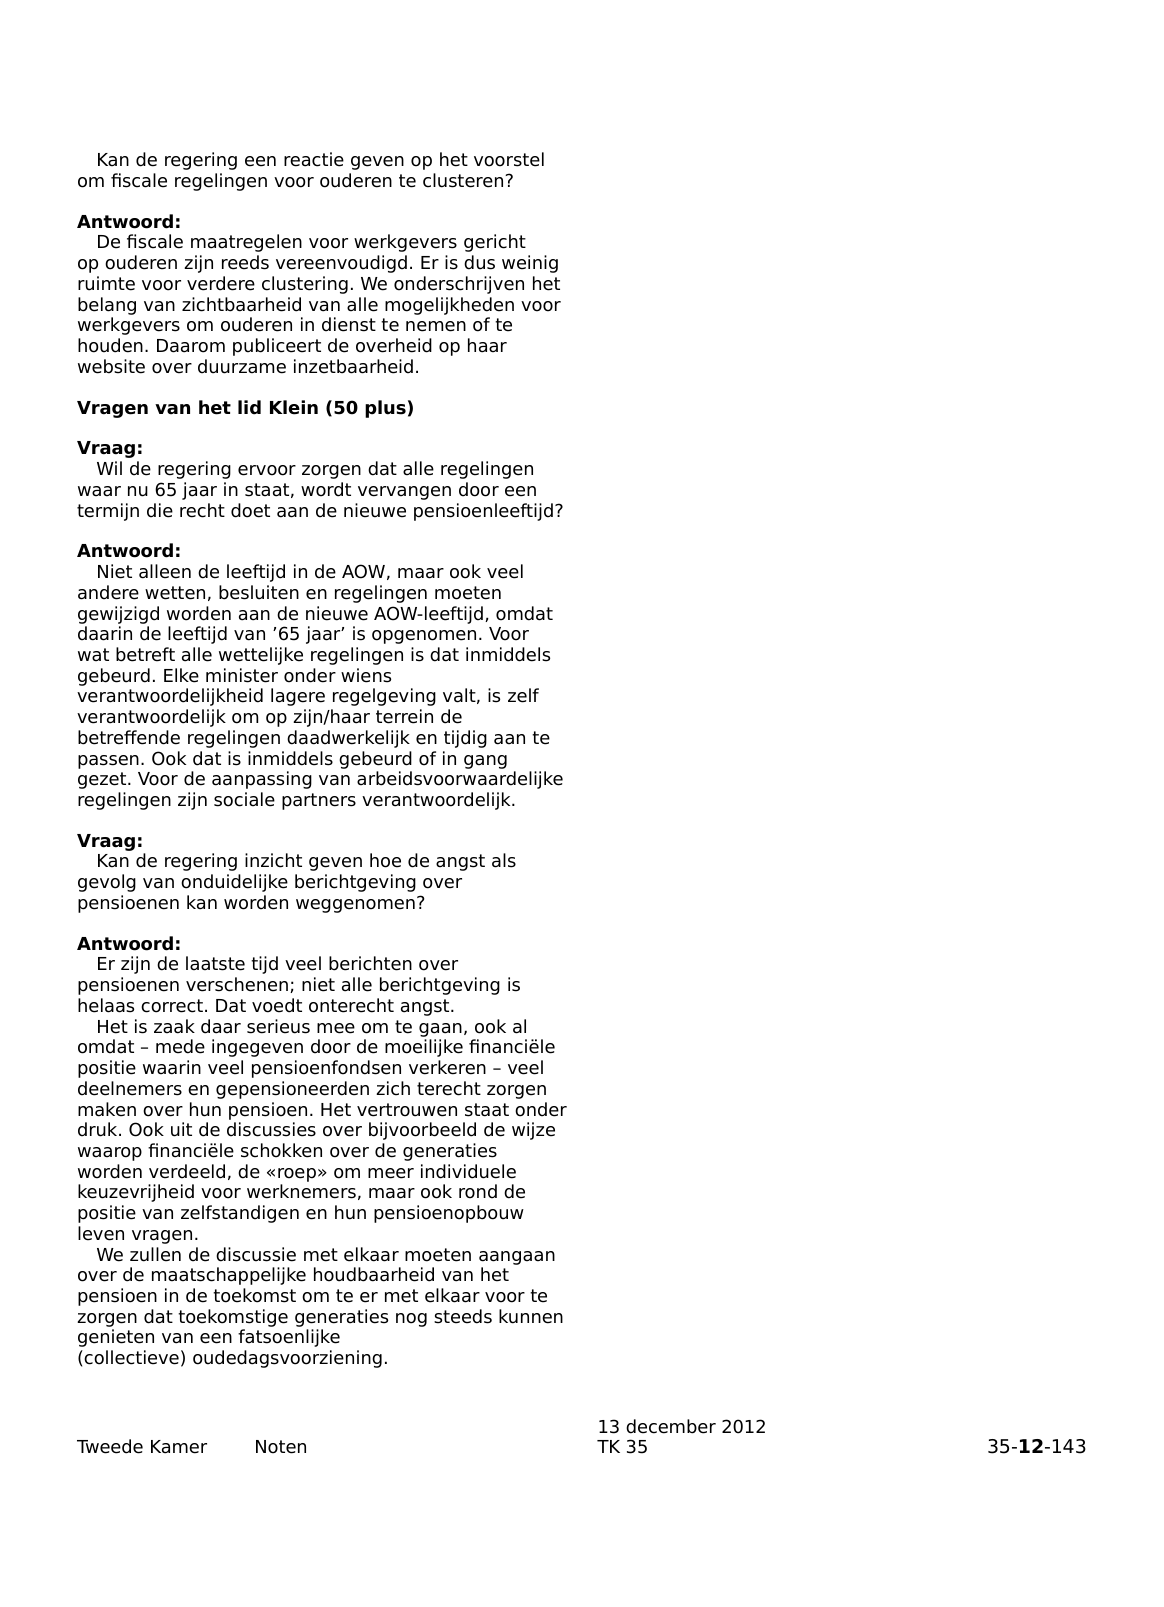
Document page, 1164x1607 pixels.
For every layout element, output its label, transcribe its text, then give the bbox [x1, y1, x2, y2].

text De fiscale maatregelen voor werkgevers gericht op ouderen zijn reeds vereenvoudigd. Er is dus weinig ruimte voor verdere clustering. We onderschrijven het belang van zichtbaarheid van alle mogelijkheden voor werkgevers om ouderen in dienst te nemen of te houden. Daarom publiceert de overheid op haar website over duurzame inzetbaarheid. [77, 232, 567, 377]
text Niet alleen de leeftijd in de AOW, maar ook veel andere wetten, besluiten en regelingen moeten gewijzigd worden aan de nieuwe AOW-leeftijd, omdat daarin de leeftijd van ’65 jaar’ is opgenomen. Voor wat betreft alle wettelijke regelingen is dat inmiddels gebeurd. Elke minister onder wiens verantwoordelijkheid lagere regelgeving valt, is zelf verantwoordelijk om op zijn/haar terrein de betreffende regelingen daadwerkelijk en tijdig aan te passen. Ook dat is inmiddels gebeurd of in gang gezet. Voor de aanpassing van arbeidsvoorwaardelijke regelingen zijn sociale partners verantwoordelijk. [77, 562, 567, 811]
text Vraag: [77, 831, 567, 851]
text Antwoord: [77, 541, 567, 562]
text We zullen de discussie met elkaar moeten aangaan over de maatschappelijke houdbaarheid van het pensioen in de toekomst om te er met elkaar voor te zorgen dat toekomstige generaties nog steeds kunnen genieten van een fatsoenlijke (collectieve) oudedagsvoorziening. [77, 1244, 567, 1369]
text Kan de regering een reactie geven op het voorstel om fiscale regelingen voor ouderen te clusteren? [77, 150, 567, 192]
text Vraag: [77, 438, 567, 459]
text Er zijn de laatste tijd veel berichten over pensioenen verschenen; niet alle berichtgeving is helaas correct. Dat voedt onterecht angst. [77, 954, 567, 1016]
text Antwoord: [77, 933, 567, 954]
text Het is zaak daar serieus mee om te gaan, ook al omdat – mede ingegeven door de moeilijke financiële positie waarin veel pensioenfondsen verkeren – veel deelnemers en gepensioneerden zich terecht zorgen maken over hun pensioen. Het vertrouwen staat onder druk. Ook uit de discussies over bijvoorbeeld de wijze waarop financiële schokken over de generaties worden verdeeld, de «roep» om meer individuele keuzevrijheid voor werknemers, maar ook rond de positie van zelfstandigen en hun pensioenopbouw leven vragen. [77, 1016, 567, 1244]
text Vragen van het lid Klein (50 plus) [77, 397, 567, 418]
text Wil de regering ervoor zorgen dat alle regelingen waar nu 65 jaar in staat, wordt vervangen door een termijn die recht doet aan de nieuwe pensioenleeftijd? [77, 459, 567, 521]
text Kan de regering inzicht geven hoe de angst als gevolg van onduidelijke berichtgeving over pensioenen kan worden weggenomen? [77, 851, 567, 913]
text Antwoord: [77, 212, 567, 232]
